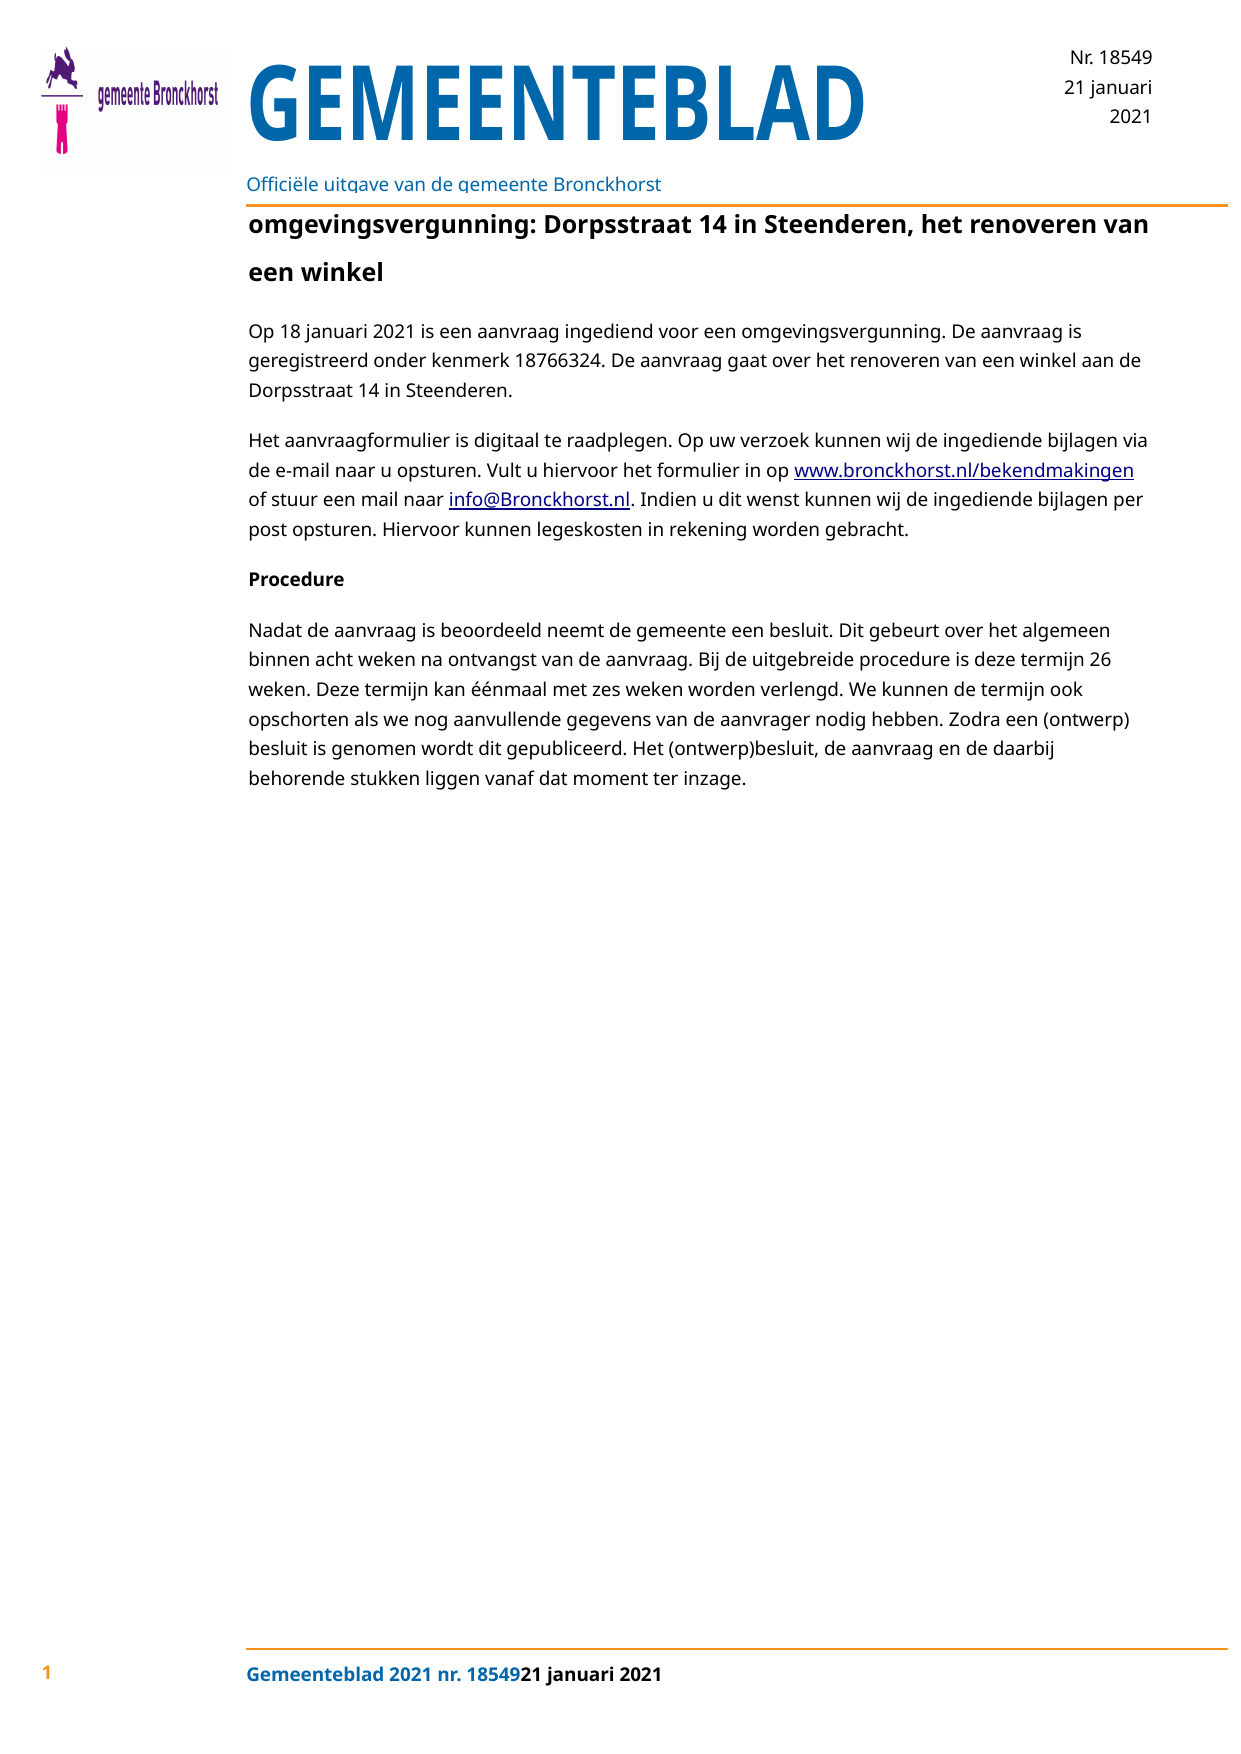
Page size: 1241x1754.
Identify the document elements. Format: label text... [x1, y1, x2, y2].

picture [41, 47, 231, 172]
text Op 18 januari 2021 is een aanvraag ingediend voor een omgevingsvergunning. De aanvraag is geregistreerd onder kenmerk 18766324. De aanvraag gaat over het renoveren van een winkel aan de Dorpsstraat 14 in Steenderen. [248, 318, 1152, 403]
text Procedure [248, 567, 1152, 592]
text omgevingsvergunning: Dorpsstraat 14 in Steenderen, het renoveren van een winkel [248, 207, 1152, 288]
text Het aanvraagformulier is digitaal te raadplegen. Op uw verzoek kunnen wij de ingediende bijlagen via de e-mail naar u opsturen. Vult u hiervoor het formulier in op www.bronckhorst.nl/bekendmakingen of stuur een mail naar info@Bronckhorst.nl. Indien u dit wenst kunnen wij de ingediende bijlagen per post opsturen. Hiervoor kunnen legeskosten in rekening worden gebracht. [248, 427, 1152, 542]
text Nadat de aanvraag is beoordeeld neemt de gemeente een besluit. Dit gebeurt over het algemeen binnen acht weken na ontvangst van de aanvraag. Bij de uitgebreide procedure is deze termijn 26 weken. Deze termijn kan éénmaal met zes weken worden verlengd. We kunnen de termijn ook opschorten als we nog aanvullende gegevens van de aanvrager nodig hebben. Zodra een (ontwerp) besluit is genomen wordt dit gepubliceerd. Het (ontwerp)besluit, de aanvraag en de daarbij behorende stukken liggen vanaf dat moment ter inzage. [248, 617, 1152, 791]
